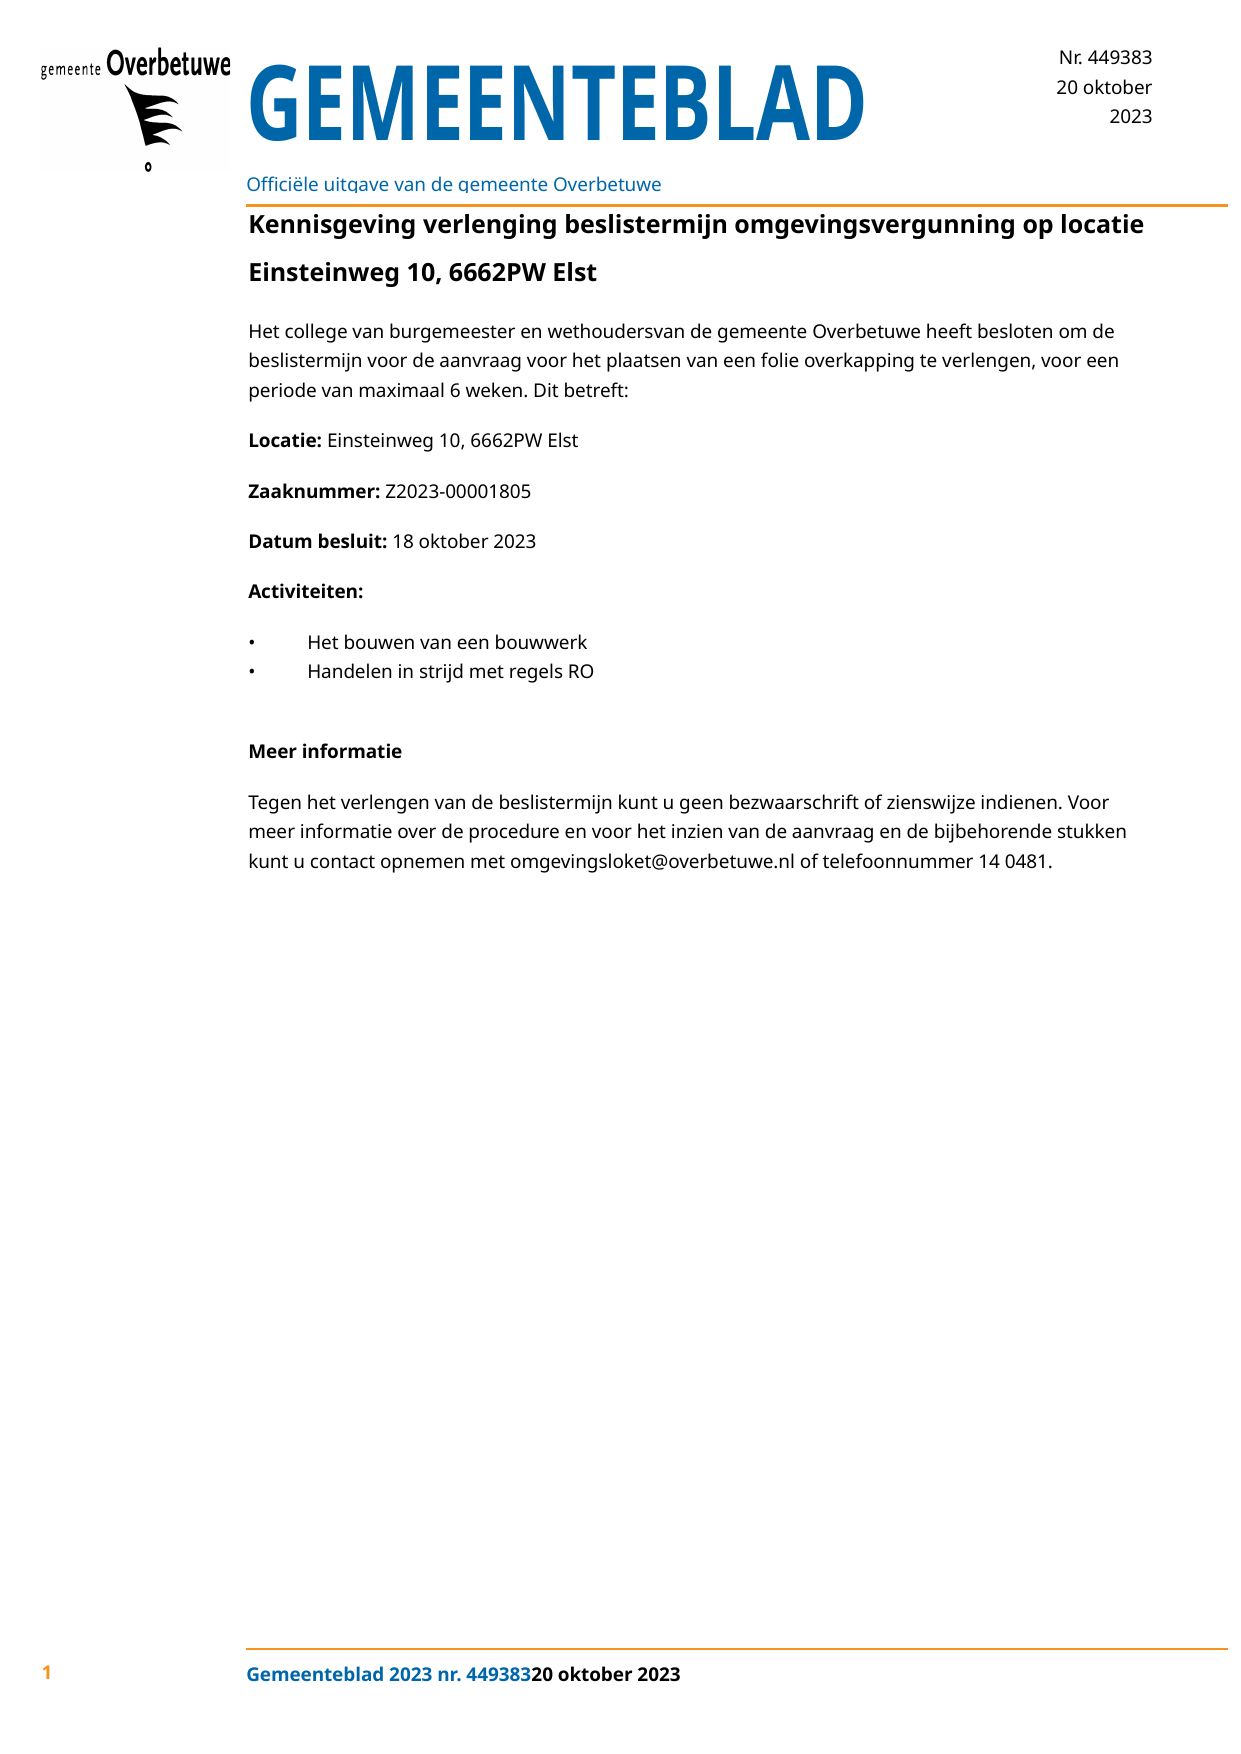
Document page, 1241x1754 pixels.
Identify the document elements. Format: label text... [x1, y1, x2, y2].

text Activiteiten: [248, 579, 1152, 604]
list Handelen in strijd met regels RO [248, 659, 1152, 684]
text Kennisgeving verlenging beslistermijn omgevingsvergunning op locatie Einsteinweg 10, 6662PW Elst [248, 207, 1152, 288]
text Datum besluit: 18 oktober 2023 [248, 528, 1152, 554]
text Zaaknummer: Z2023-00001805 [248, 478, 1152, 504]
text Tegen het verlengen van de beslistermijn kunt u geen bezwaarschrift of zienswijze indienen. Voor meer informatie over de procedure en voor het inzien van de aanvraag en de bijbehorende stukken kunt u contact opnemen met omgevingsloket@overbetuwe.nl of telefoonnummer 14 0481. [248, 789, 1152, 874]
text Locatie: Einsteinweg 10, 6662PW Elst [248, 427, 1152, 453]
text Het college van burgemeester en wethoudersvan de gemeente Overbetuwe heeft besloten om de beslistermijn voor de aanvraag voor het plaatsen van een folie overkapping te verlengen, voor een periode van maximaal 6 weken. Dit betreft: [248, 318, 1152, 403]
list Het bouwen van een bouwwerk [248, 629, 1152, 655]
text Meer informatie [248, 739, 1152, 764]
picture [41, 47, 231, 172]
